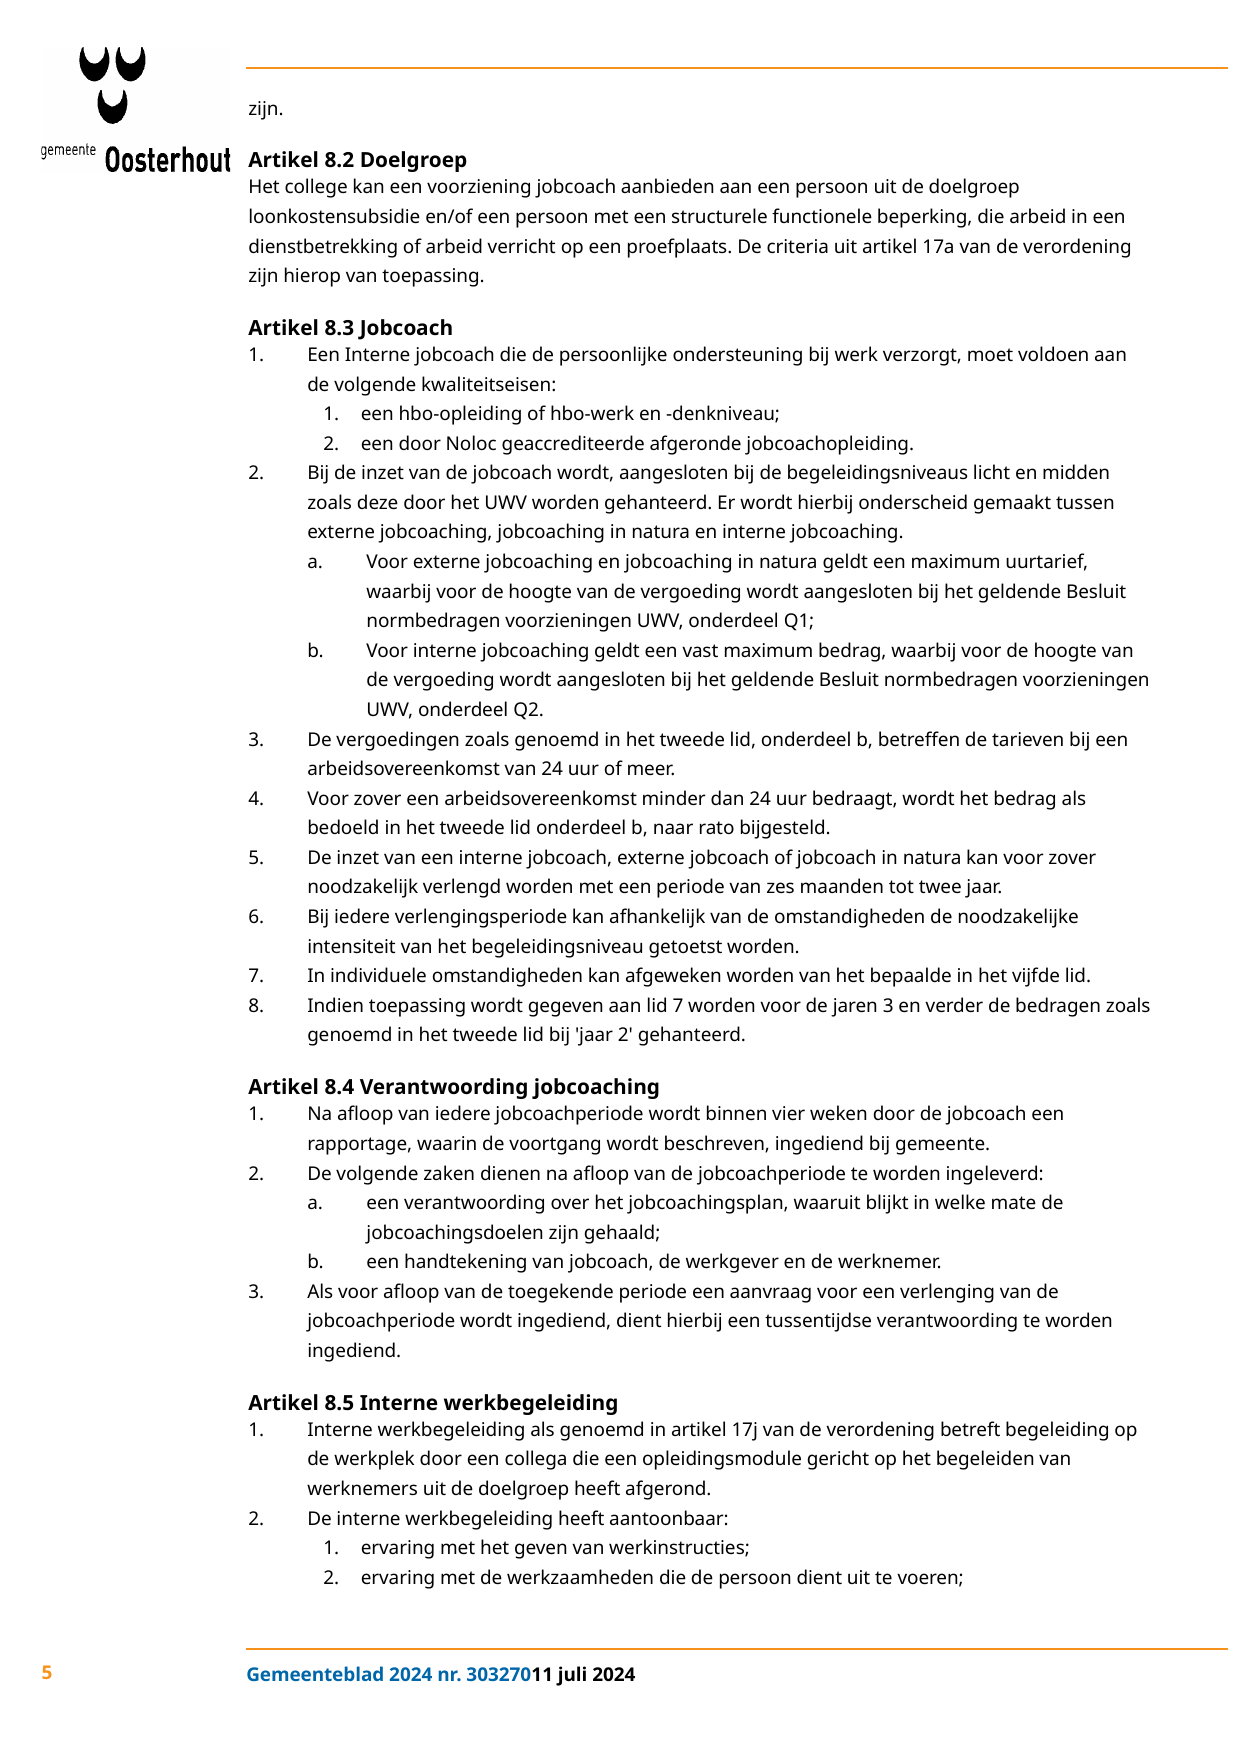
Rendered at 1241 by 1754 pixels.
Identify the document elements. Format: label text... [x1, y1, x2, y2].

list De volgende zaken dienen na afloop van de jobcoachperiode te worden ingeleverd: [248, 1160, 1152, 1185]
list een door Noloc geaccrediteerde afgeronde jobcoachopleiding. [323, 430, 1152, 456]
text zijn. [248, 95, 1152, 121]
text Artikel 8.5 Interne werkbegeleiding [248, 1388, 1152, 1416]
list een verantwoording over het jobcoachingsplan, waaruit blijkt in welke mate de jobcoachingsdoelen zijn gehaald; [307, 1189, 1152, 1244]
list Interne werkbegeleiding als genoemd in artikel 17j van de verordening betreft begeleiding op de werkplek door een collega die een opleidingsmodule gericht op het begeleiden van werknemers uit de doelgroep heeft afgerond. [248, 1416, 1152, 1501]
list Voor zover een arbeidsovereenkomst minder dan 24 uur bedraagt, wordt het bedrag als bedoeld in het tweede lid onderdeel b, naar rato bijgesteld. [248, 785, 1152, 840]
text Artikel 8.3 Jobcoach [248, 313, 1152, 341]
list Als voor afloop van de toegekende periode een aanvraag voor een verlenging van de jobcoachperiode wordt ingediend, dient hierbij een tussentijdse verantwoording te worden ingediend. [248, 1278, 1152, 1363]
list De interne werkbegeleiding heeft aantoonbaar: [248, 1505, 1152, 1531]
list Voor externe jobcoaching en jobcoaching in natura geldt een maximum uurtarief, waarbij voor de hoogte van de vergoeding wordt aangesloten bij het geldende Besluit normbedragen voorzieningen UWV, onderdeel Q1; [307, 548, 1152, 633]
list De inzet van een interne jobcoach, externe jobcoach of jobcoach in natura kan voor zover noodzakelijk verlengd worden met een periode van zes maanden tot twee jaar. [248, 844, 1152, 899]
list Bij iedere verlengingsperiode kan afhankelijk van de omstandigheden de noodzakelijke intensiteit van het begeleidingsniveau getoetst worden. [248, 903, 1152, 959]
list Indien toepassing wordt gegeven aan lid 7 worden voor de jaren 3 en verder de bedragen zoals genoemd in het tweede lid bij 'jaar 2' gehanteerd. [248, 992, 1152, 1047]
list Na afloop van iedere jobcoachperiode wordt binnen vier weken door de jobcoach een rapportage, waarin de voortgang wordt beschreven, ingediend bij gemeente. [248, 1101, 1152, 1156]
list ervaring met de werkzaamheden die de persoon dient uit te voeren; [323, 1564, 1152, 1590]
picture [41, 47, 231, 172]
list Voor interne jobcoaching geldt een vast maximum bedrag, waarbij voor de hoogte van de vergoeding wordt aangesloten bij het geldende Besluit normbedragen voorzieningen UWV, onderdeel Q2. [307, 637, 1152, 722]
text Artikel 8.2 Doelgroep [248, 145, 1152, 174]
list een handtekening van jobcoach, de werkgever en de werknemer. [307, 1248, 1152, 1274]
list Een Interne jobcoach die de persoonlijke ondersteuning bij werk verzorgt, moet voldoen aan de volgende kwaliteitseisen: [248, 341, 1152, 397]
list een hbo-opleiding of hbo-werk en -denkniveau; [323, 400, 1152, 426]
list In individuele omstandigheden kan afgeweken worden van het bepaalde in het vijfde lid. [248, 962, 1152, 988]
list Bij de inzet van de jobcoach wordt, aangesloten bij de begeleidingsniveaus licht en midden zoals deze door het UWV worden gehanteerd. Er wordt hierbij onderscheid gemaakt tussen externe jobcoaching, jobcoaching in natura en interne jobcoaching. [248, 459, 1152, 544]
text Het college kan een voorziening jobcoach aanbieden aan een persoon uit de doelgroep loonkostensubsidie en/of een persoon met een structurele functionele beperking, die arbeid in een dienstbetrekking of arbeid verricht op een proefplaats. De criteria uit artikel 17a van de verordening zijn hierop van toepassing. [248, 174, 1152, 288]
list ervaring met het geven van werkinstructies; [323, 1534, 1152, 1560]
text Artikel 8.4 Verantwoording jobcoaching [248, 1072, 1152, 1101]
list De vergoedingen zoals genoemd in het tweede lid, onderdeel b, betreffen de tarieven bij een arbeidsovereenkomst van 24 uur of meer. [248, 726, 1152, 781]
